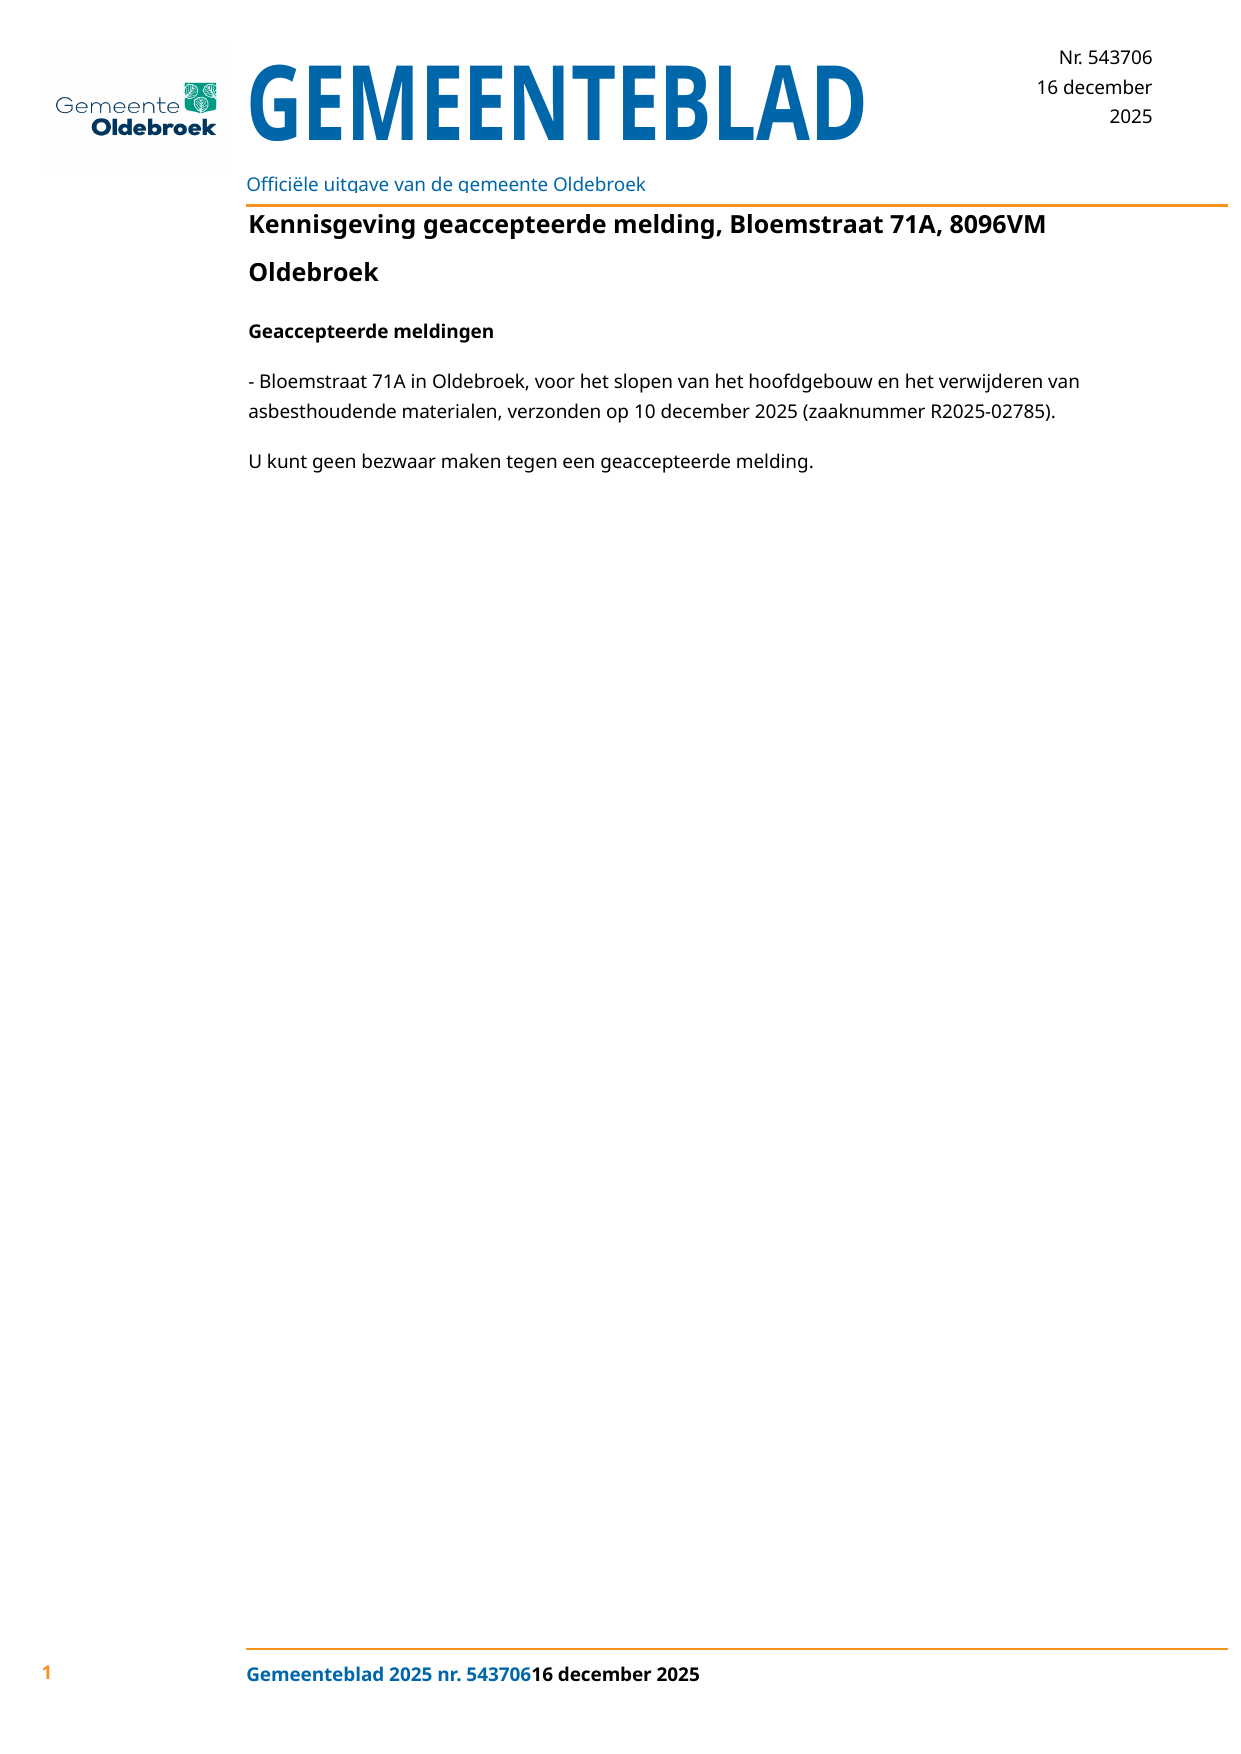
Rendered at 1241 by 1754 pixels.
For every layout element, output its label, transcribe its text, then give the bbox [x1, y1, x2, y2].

text - Bloemstraat 71A in Oldebroek, voor het slopen van het hoofdgebouw en het verwijderen van asbesthoudende materialen, verzonden op 10 december 2025 (zaaknummer R2025-02785). [248, 368, 1152, 424]
text Kennisgeving geaccepteerde melding, Bloemstraat 71A, 8096VM Oldebroek [248, 207, 1152, 288]
text Geaccepteerde meldingen [248, 318, 1152, 344]
picture [41, 47, 231, 172]
text U kunt geen bezwaar maken tegen een geaccepteerde melding. [248, 448, 1152, 474]
